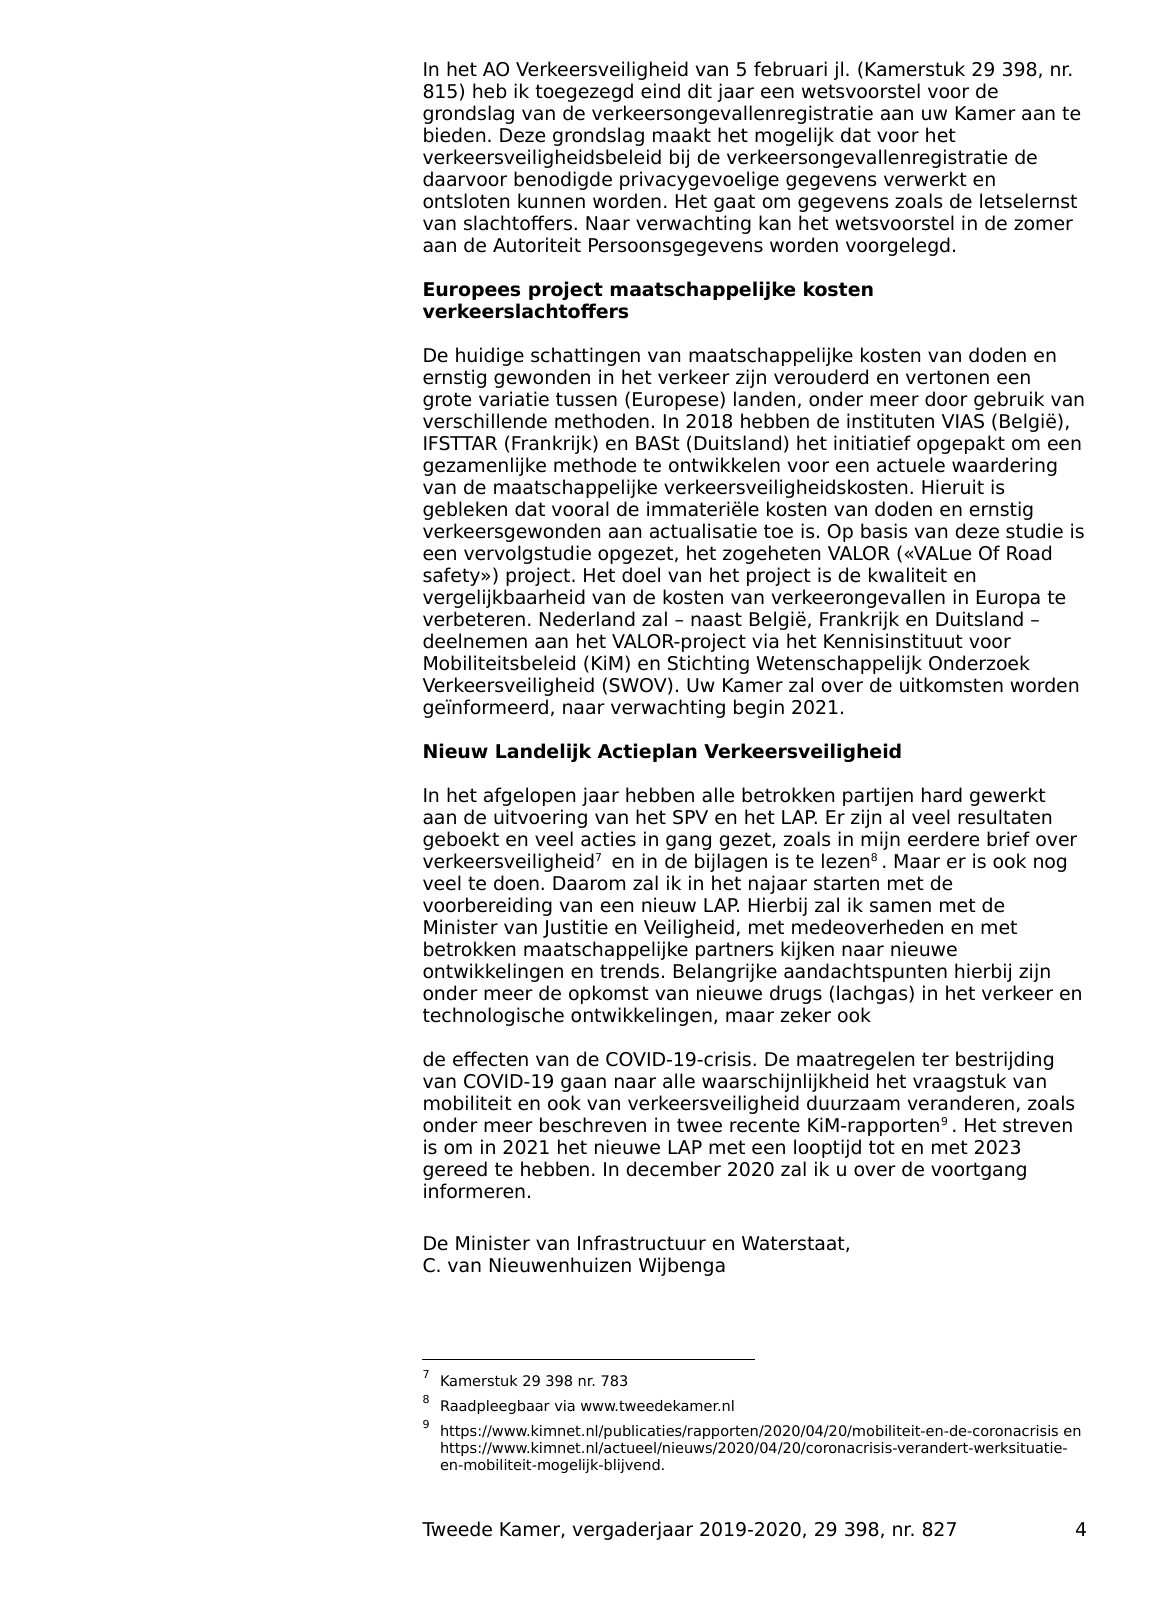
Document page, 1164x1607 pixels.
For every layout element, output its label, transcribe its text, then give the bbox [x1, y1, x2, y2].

text https://www.kimnet.nl/publicaties/rapporten/2020/04/20/mobiliteit-en-de-coronacrisis en https://www.kimnet.nl/actueel/nieuws/2020/04/20/coronacrisis-verandert-werksituatie-en-mobiliteit-mogelijk-blijvend. [422, 1418, 1087, 1474]
subtitle Nieuw Landelijk Actieplan Verkeersveiligheid [422, 741, 1087, 763]
subtitle Europees project maatschappelijke kosten verkeerslachtoffers [422, 279, 1087, 323]
text de effecten van de COVID-19-crisis. De maatregelen ter bestrijding van COVID-19 gaan naar alle waarschijnlijkheid het vraagstuk van mobiliteit en ook van verkeersveiligheid duurzaam veranderen, zoals onder meer beschreven in twee recente KiM-rapporten. Het streven is om in 2021 het nieuwe LAP met een looptijd tot en met 2023 gereed te hebben. In december 2020 zal ik u over de voortgang informeren. [422, 1049, 1087, 1203]
text In het AO Verkeersveiligheid van 5 februari jl. (Kamerstuk 29 398, nr. 815) heb ik toegezegd eind dit jaar een wetsvoorstel voor de grondslag van de verkeersongevallenregistratie aan uw Kamer aan te bieden. Deze grondslag maakt het mogelijk dat voor het verkeersveiligheidsbeleid bij de verkeersongevallenregistratie de daarvoor benodigde privacygevoelige gegevens verwerkt en ontsloten kunnen worden. Het gaat om gegevens zoals de letselernst van slachtoffers. Naar verwachting kan het wetsvoorstel in de zomer aan de Autoriteit Persoonsgegevens worden voorgelegd. [422, 59, 1087, 257]
text De Minister van Infrastructuur en Waterstaat, C. van Nieuwenhuizen Wijbenga [422, 1233, 1087, 1277]
text In het afgelopen jaar hebben alle betrokken partijen hard gewerkt aan de uitvoering van het SPV en het LAP. Er zijn al veel resultaten geboekt en veel acties in gang gezet, zoals in mijn eerdere brief over verkeersveiligheid en in de bijlagen is te lezen. Maar er is ook nog veel te doen. Daarom zal ik in het najaar starten met de voorbereiding van een nieuw LAP. Hierbij zal ik samen met de Minister van Justitie en Veiligheid, met medeoverheden en met betrokken maatschappelijke partners kijken naar nieuwe ontwikkelingen en trends. Belangrijke aandachtspunten hierbij zijn onder meer de opkomst van nieuwe drugs (lachgas) in het verkeer en technologische ontwikkelingen, maar zeker ook [422, 785, 1087, 1027]
text De huidige schattingen van maatschappelijke kosten van doden en ernstig gewonden in het verkeer zijn verouderd en vertonen een grote variatie tussen (Europese) landen, onder meer door gebruik van verschillende methoden. In 2018 hebben de instituten VIAS (België), IFSTTAR (Frankrijk) en BASt (Duitsland) het initiatief opgepakt om een gezamenlijke methode te ontwikkelen voor een actuele waardering van de maatschappelijke verkeersveiligheidskosten. Hieruit is gebleken dat vooral de immateriële kosten van doden en ernstig verkeersgewonden aan actualisatie toe is. Op basis van deze studie is een vervolgstudie opgezet, het zogeheten VALOR («VALue Of Road safety») project. Het doel van het project is de kwaliteit en vergelijkbaarheid van de kosten van verkeerongevallen in Europa te verbeteren. Nederland zal – naast België, Frankrijk en Duitsland – deelnemen aan het VALOR-project via het Kennisinstituut voor Mobiliteitsbeleid (KiM) en Stichting Wetenschappelijk Onderzoek Verkeersveiligheid (SWOV). Uw Kamer zal over de uitkomsten worden geïnformeerd, naar verwachting begin 2021. [422, 345, 1087, 719]
text Raadpleegbaar via www.tweedekamer.nl [422, 1393, 1087, 1416]
text Kamerstuk 29 398 nr. 783 [422, 1368, 1087, 1391]
